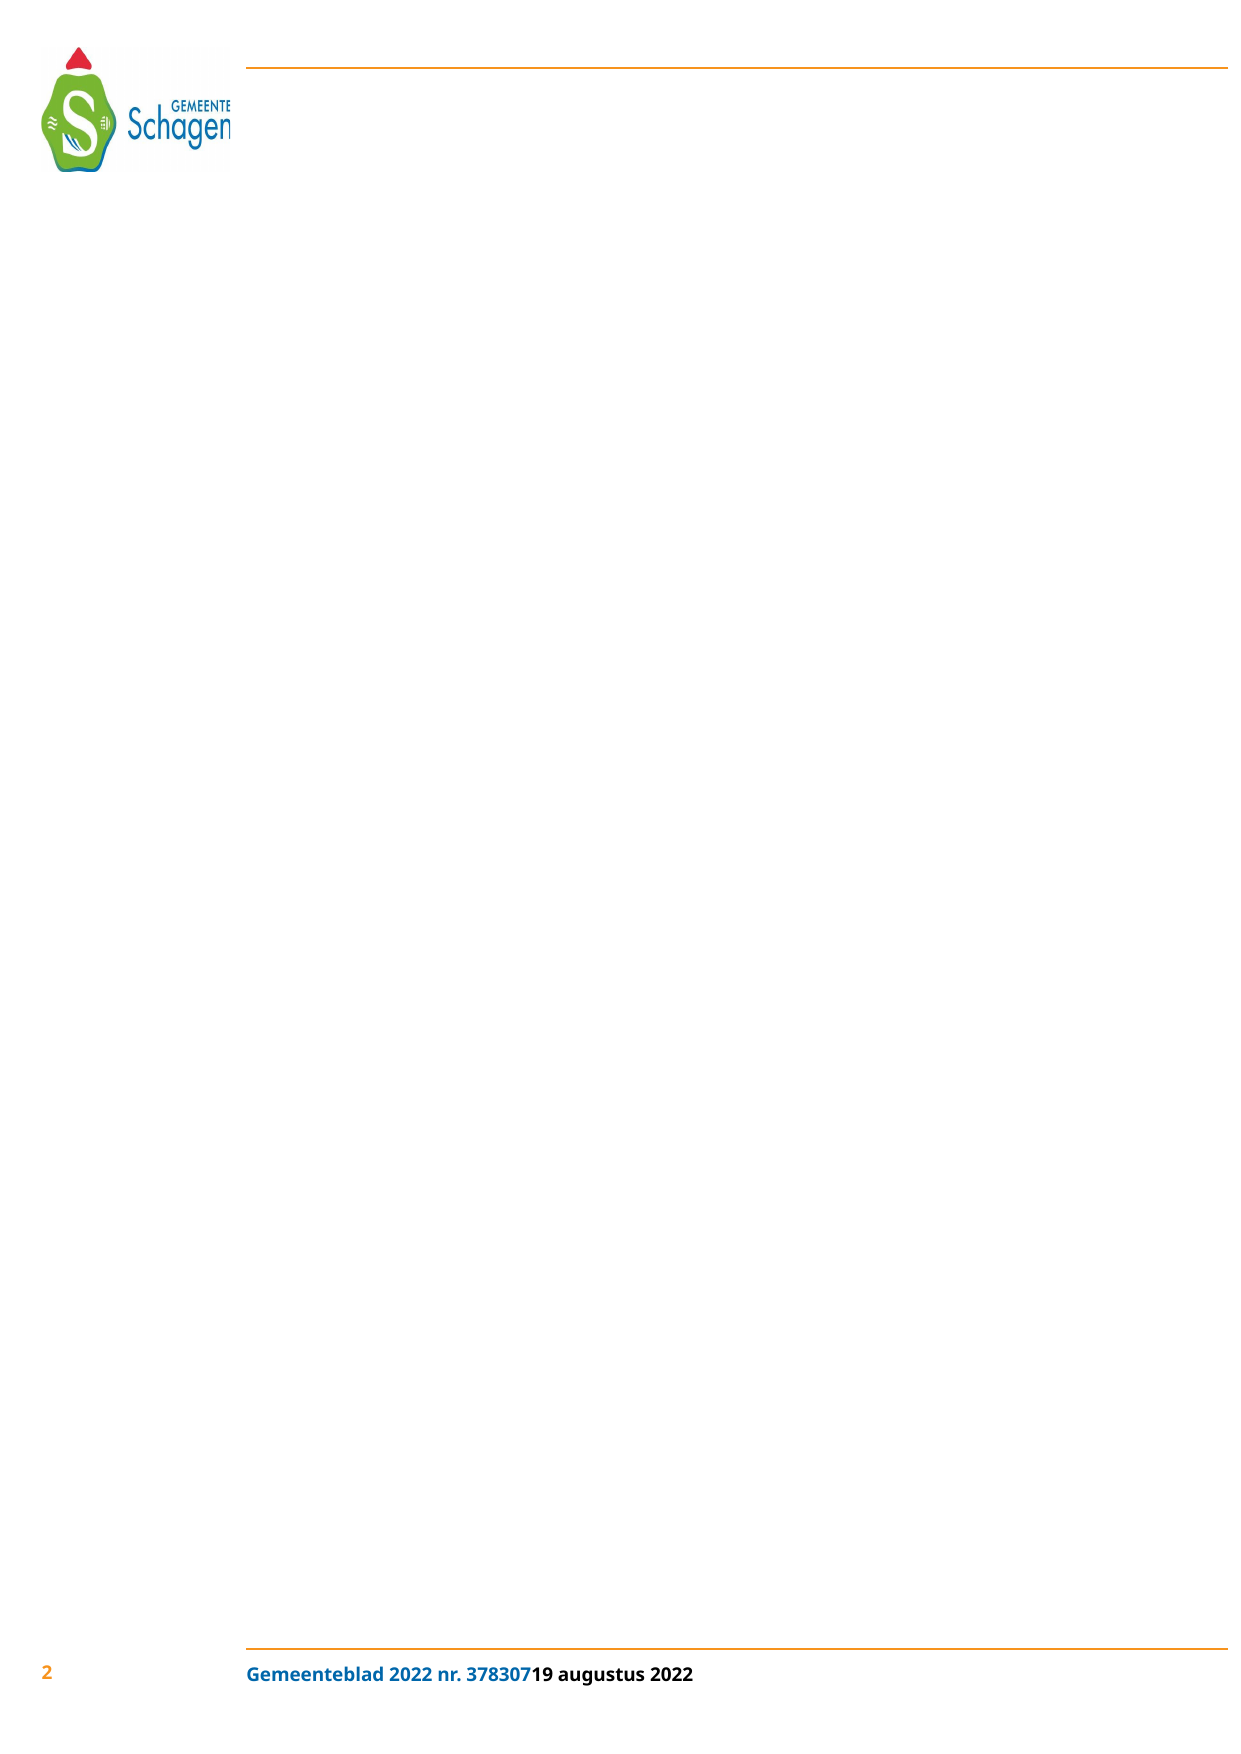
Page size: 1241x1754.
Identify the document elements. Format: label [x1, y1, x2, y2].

picture [41, 47, 231, 172]
